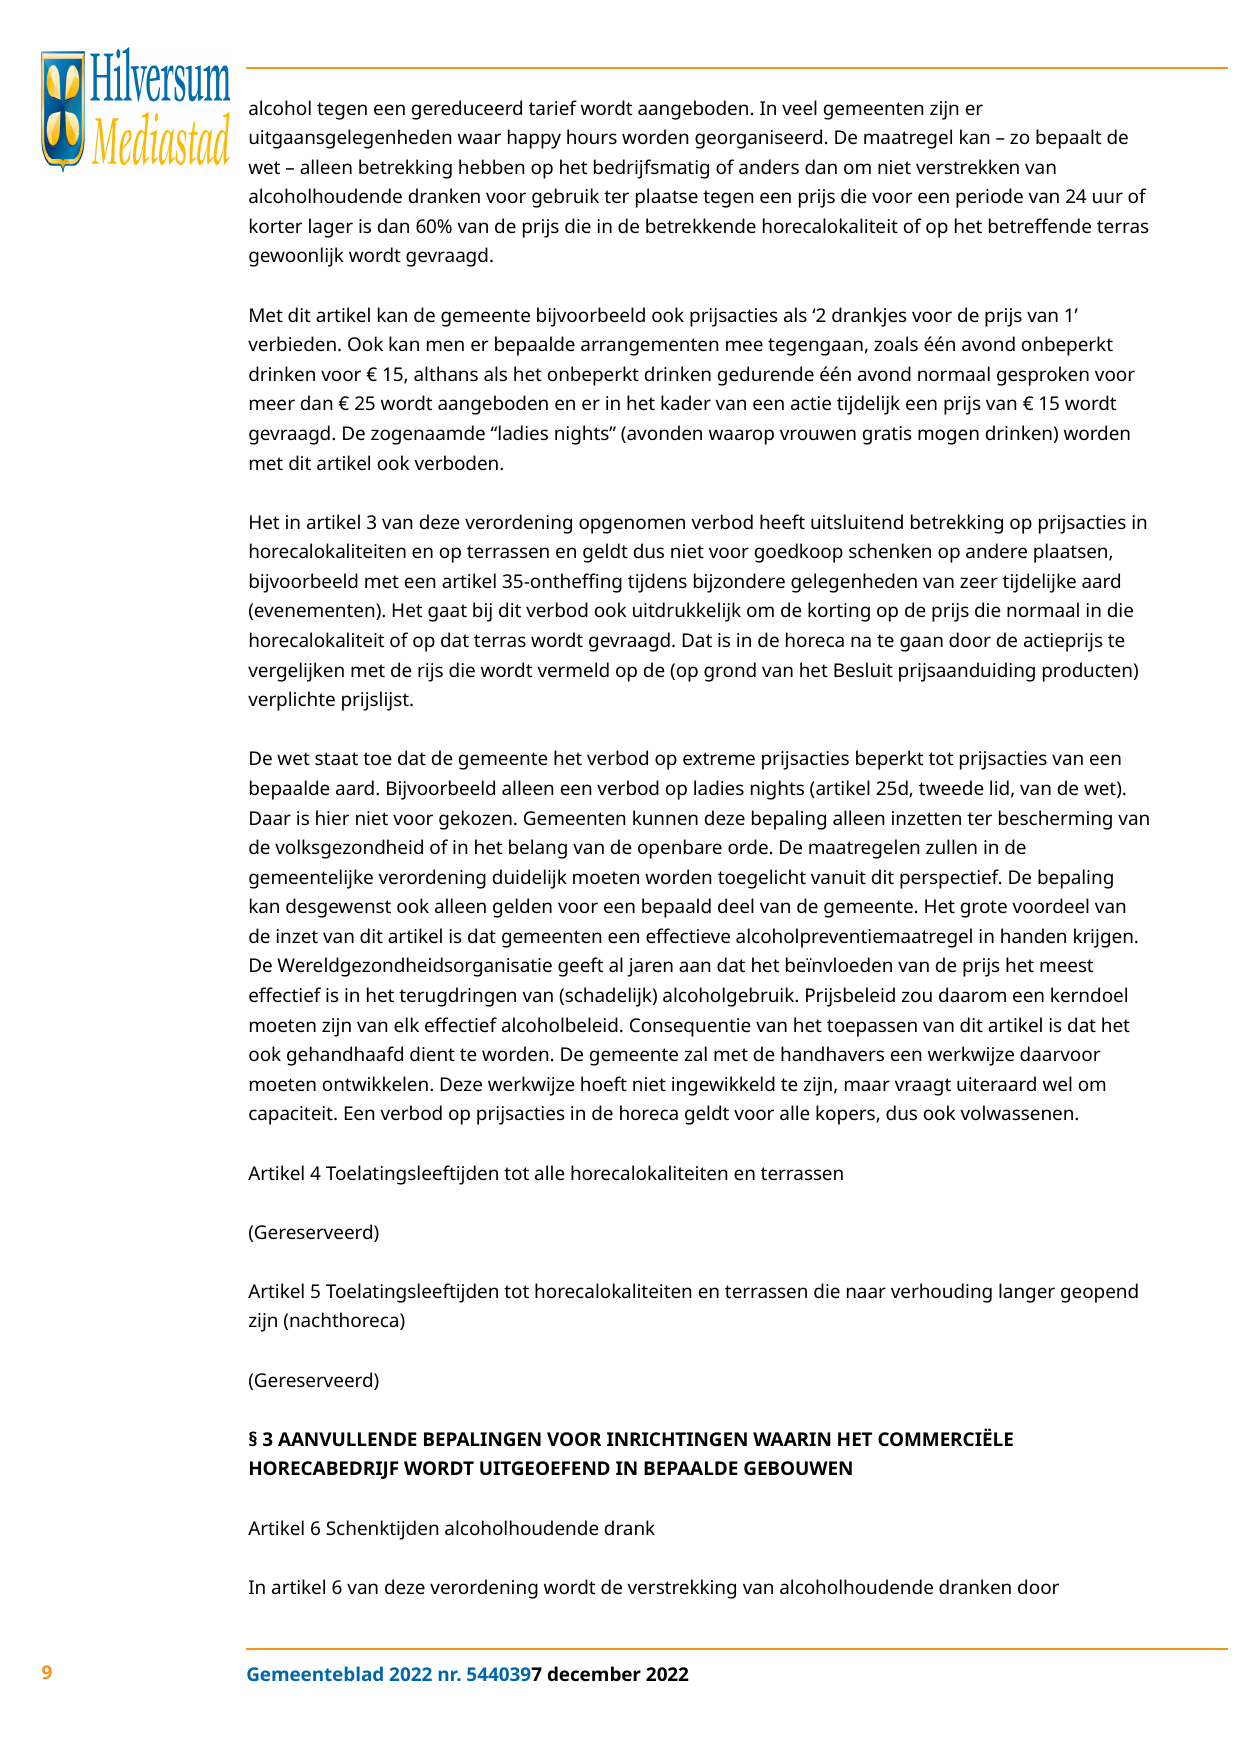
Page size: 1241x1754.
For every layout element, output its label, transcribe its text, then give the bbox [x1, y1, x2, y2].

picture [41, 47, 231, 172]
text (Gereserveerd) [248, 1367, 1152, 1393]
text (Gereserveerd) [248, 1219, 1152, 1245]
text In artikel 6 van deze verordening wordt de verstrekking van alcoholhoudende dranken door [248, 1574, 1152, 1600]
text Artikel 5 Toelatingsleeftijden tot horecalokaliteiten en terrassen die naar verhouding langer geopend zijn (nachthoreca) [248, 1278, 1152, 1333]
text De wet staat toe dat de gemeente het verbod op extreme prijsacties beperkt tot prijsacties van een bepaalde aard. Bijvoorbeeld alleen een verbod op ladies nights (artikel 25d, tweede lid, van de wet). Daar is hier niet voor gekozen. Gemeenten kunnen deze bepaling alleen inzetten ter bescherming van de volksgezondheid of in het belang van de openbare orde. De maatregelen zullen in de gemeentelijke verordening duidelijk moeten worden toegelicht vanuit dit perspectief. De bepaling kan desgewenst ook alleen gelden voor een bepaald deel van de gemeente. Het grote voordeel van de inzet van dit artikel is dat gemeenten een effectieve alcoholpreventiemaatregel in handen krijgen. De Wereldgezondheidsorganisatie geeft al jaren aan dat het beïnvloeden van de prijs het meest effectief is in het terugdringen van (schadelijk) alcoholgebruik. Prijsbeleid zou daarom een kerndoel moeten zijn van elk effectief alcoholbeleid. Consequentie van het toepassen van dit artikel is dat het ook gehandhaafd dient te worden. De gemeente zal met de handhavers een werkwijze daarvoor moeten ontwikkelen. Deze werkwijze hoeft niet ingewikkeld te zijn, maar vraagt uiteraard wel om capaciteit. Een verbod op prijsacties in de horeca geldt voor alle kopers, dus ook volwassenen. [248, 746, 1152, 1126]
text Artikel 4 Toelatingsleeftijden tot alle horecalokaliteiten en terrassen [248, 1160, 1152, 1186]
text Met dit artikel kan de gemeente bijvoorbeeld ook prijsacties als ‘2 drankjes voor de prijs van 1’ verbieden. Ook kan men er bepaalde arrangementen mee tegengaan, zoals één avond onbeperkt drinken voor € 15, althans als het onbeperkt drinken gedurende één avond normaal gesproken voor meer dan € 25 wordt aangeboden en er in het kader van een actie tijdelijk een prijs van € 15 wordt gevraagd. De zogenaamde “ladies nights” (avonden waarop vrouwen gratis mogen drinken) worden met dit artikel ook verboden. [248, 302, 1152, 476]
text alcohol tegen een gereduceerd tarief wordt aangeboden. In veel gemeenten zijn er uitgaansgelegenheden waar happy hours worden georganiseerd. De maatregel kan – zo bepaalt de wet – alleen betrekking hebben op het bedrijfsmatig of anders dan om niet verstrekken van alcoholhoudende dranken voor gebruik ter plaatse tegen een prijs die voor een periode van 24 uur of korter lager is dan 60% van de prijs die in de betrekkende horecalokaliteit of op het betreffende terras gewoonlijk wordt gevraagd. [248, 95, 1152, 268]
text Artikel 6 Schenktijden alcoholhoudende drank [248, 1515, 1152, 1541]
text § 3 AANVULLENDE BEPALINGEN VOOR INRICHTINGEN WAARIN HET COMMERCIËLE HORECABEDRIJF WORDT UITGEOEFEND IN BEPAALDE GEBOUWEN [248, 1426, 1152, 1481]
text Het in artikel 3 van deze verordening opgenomen verbod heeft uitsluitend betrekking op prijsacties in horecalokaliteiten en op terrassen en geldt dus niet voor goedkoop schenken op andere plaatsen, bijvoorbeeld met een artikel 35-ontheffing tijdens bijzondere gelegenheden van zeer tijdelijke aard (evenementen). Het gaat bij dit verbod ook uitdrukkelijk om de korting op de prijs die normaal in die horecalokaliteit of op dat terras wordt gevraagd. Dat is in de horeca na te gaan door de actieprijs te vergelijken met de rijs die wordt vermeld op de (op grond van het Besluit prijsaanduiding producten) verplichte prijslijst. [248, 509, 1152, 712]
